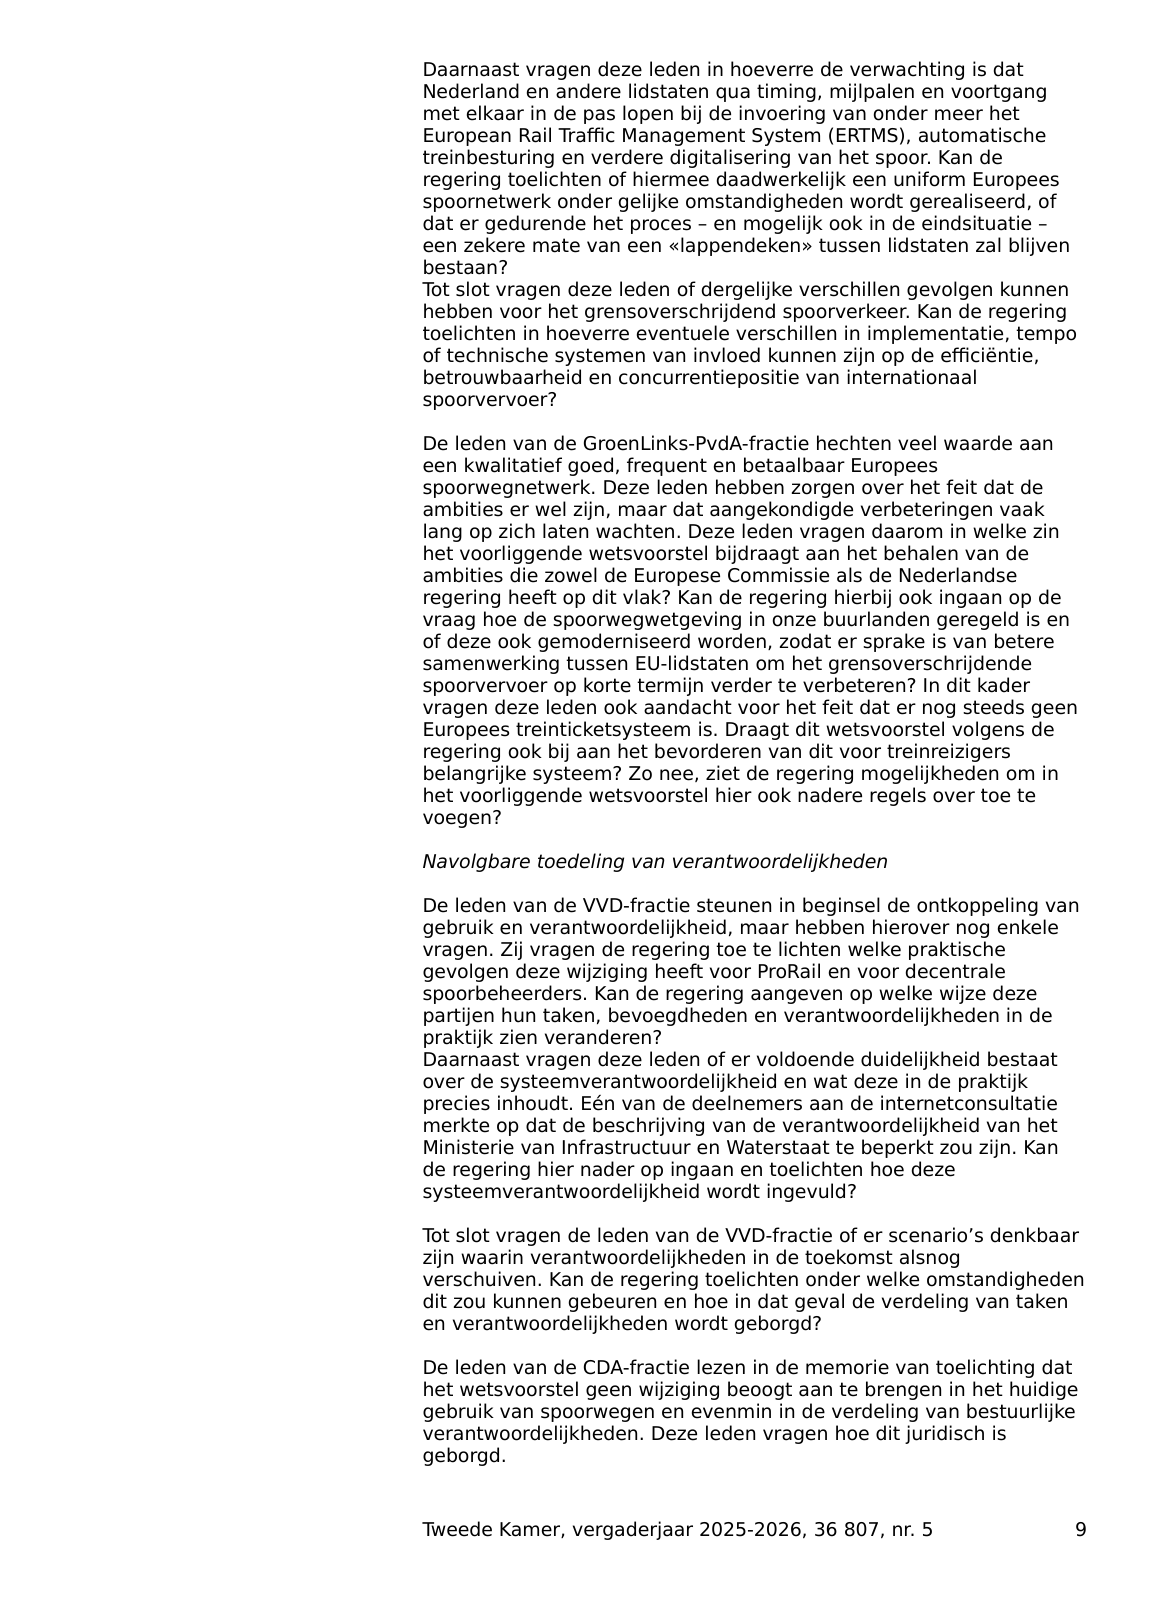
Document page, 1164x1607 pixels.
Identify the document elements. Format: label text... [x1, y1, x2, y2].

text De leden van de VVD-fractie steunen in beginsel de ontkoppeling van gebruik en verantwoordelijkheid, maar hebben hierover nog enkele vragen. Zij vragen de regering toe te lichten welke praktische gevolgen deze wijziging heeft voor ProRail en voor decentrale spoorbeheerders. Kan de regering aangeven op welke wijze deze partijen hun taken, bevoegdheden en verantwoordelijkheden in de praktijk zien veranderen? [422, 895, 1087, 1049]
text Daarnaast vragen deze leden in hoeverre de verwachting is dat Nederland en andere lidstaten qua timing, mijlpalen en voortgang met elkaar in de pas lopen bij de invoering van onder meer het European Rail Traffic Management System (ERTMS), automatische treinbesturing en verdere digitalisering van het spoor. Kan de regering toelichten of hiermee daadwerkelijk een uniform Europees spoornetwerk onder gelijke omstandigheden wordt gerealiseerd, of dat er gedurende het proces – en mogelijk ook in de eindsituatie – een zekere mate van een «lappendeken» tussen lidstaten zal blijven bestaan? [422, 59, 1087, 279]
text Tot slot vragen de leden van de VVD-fractie of er scenario’s denkbaar zijn waarin verantwoordelijkheden in de toekomst alsnog verschuiven. Kan de regering toelichten onder welke omstandigheden dit zou kunnen gebeuren en hoe in dat geval de verdeling van taken en verantwoordelijkheden wordt geborgd? [422, 1225, 1087, 1335]
subtitle Navolgbare toedeling van verantwoordelijkheden [422, 851, 1087, 873]
text Daarnaast vragen deze leden of er voldoende duidelijkheid bestaat over de systeemverantwoordelijkheid en wat deze in de praktijk precies inhoudt. Eén van de deelnemers aan de internetconsultatie merkte op dat de beschrijving van de verantwoordelijkheid van het Ministerie van Infrastructuur en Waterstaat te beperkt zou zijn. Kan de regering hier nader op ingaan en toelichten hoe deze systeemverantwoordelijkheid wordt ingevuld? [422, 1049, 1087, 1203]
text Tot slot vragen deze leden of dergelijke verschillen gevolgen kunnen hebben voor het grensoverschrijdend spoorverkeer. Kan de regering toelichten in hoeverre eventuele verschillen in implementatie, tempo of technische systemen van invloed kunnen zijn op de efficiëntie, betrouwbaarheid en concurrentiepositie van internationaal spoorvervoer? [422, 279, 1087, 411]
text De leden van de GroenLinks-PvdA-fractie hechten veel waarde aan een kwalitatief goed, frequent en betaalbaar Europees spoorwegnetwerk. Deze leden hebben zorgen over het feit dat de ambities er wel zijn, maar dat aangekondigde verbeteringen vaak lang op zich laten wachten. Deze leden vragen daarom in welke zin het voorliggende wetsvoorstel bijdraagt aan het behalen van de ambities die zowel de Europese Commissie als de Nederlandse regering heeft op dit vlak? Kan de regering hierbij ook ingaan op de vraag hoe de spoorwegwetgeving in onze buurlanden geregeld is en of deze ook gemoderniseerd worden, zodat er sprake is van betere samenwerking tussen EU-lidstaten om het grensoverschrijdende spoorvervoer op korte termijn verder te verbeteren? In dit kader vragen deze leden ook aandacht voor het feit dat er nog steeds geen Europees treinticketsysteem is. Draagt dit wetsvoorstel volgens de regering ook bij aan het bevorderen van dit voor treinreizigers belangrijke systeem? Zo nee, ziet de regering mogelijkheden om in het voorliggende wetsvoorstel hier ook nadere regels over toe te voegen? [422, 433, 1087, 828]
text De leden van de CDA-fractie lezen in de memorie van toelichting dat het wetsvoorstel geen wijziging beoogt aan te brengen in het huidige gebruik van spoorwegen en evenmin in de verdeling van bestuurlijke verantwoordelijkheden. Deze leden vragen hoe dit juridisch is geborgd. [422, 1357, 1087, 1467]
